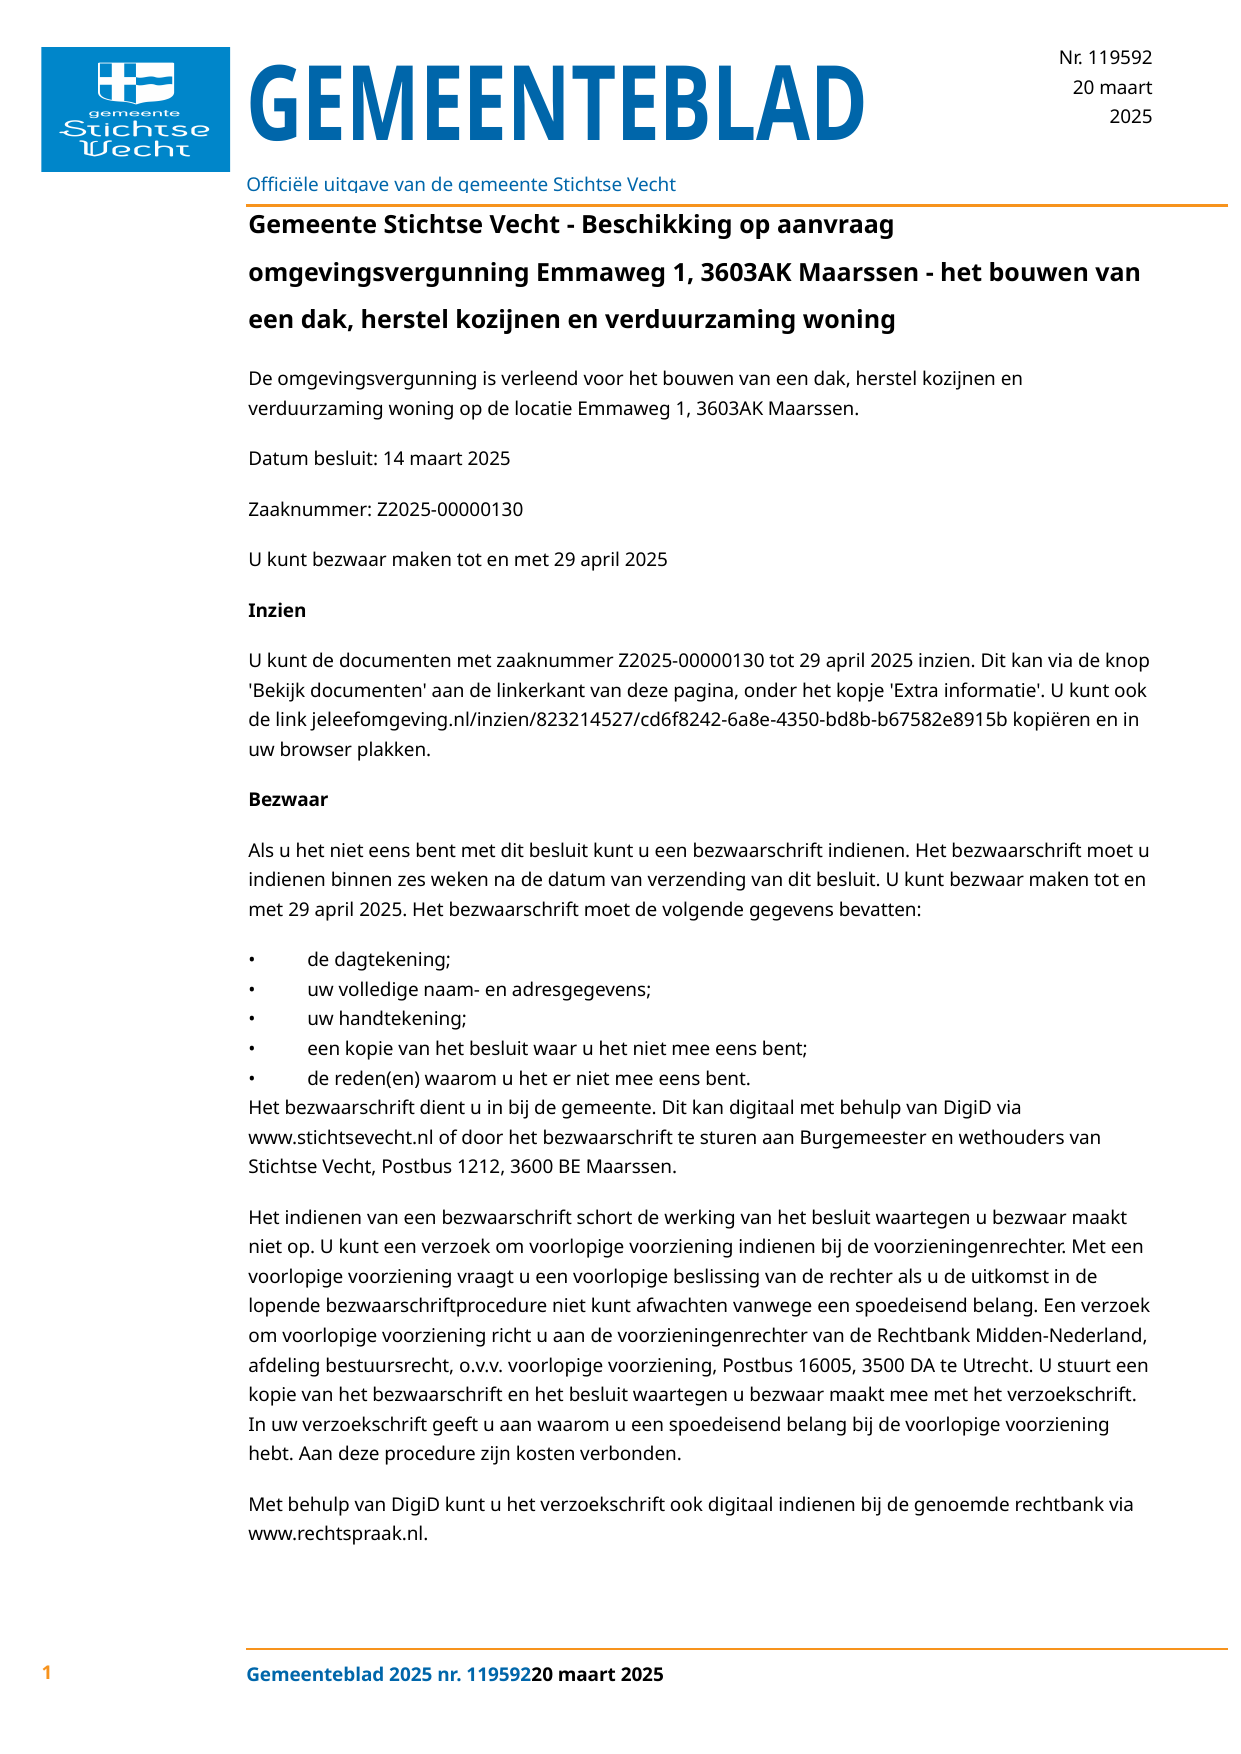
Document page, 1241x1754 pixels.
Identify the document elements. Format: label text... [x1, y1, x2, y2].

text Zaaknummer: Z2025-00000130 [248, 496, 1152, 522]
list een kopie van het besluit waar u het niet mee eens bent; [248, 1035, 1152, 1061]
picture [99, 63, 135, 101]
text Gemeente Stichtse Vecht - Beschikking op aanvraag omgevingsvergunning Emmaweg 1, 3603AK Maarssen - het bouwen van een dak, herstel kozijnen en verduurzaming woning [248, 207, 1152, 336]
list de dagtekening; [248, 946, 1152, 972]
text Het indienen van een bezwaarschrift schort de werking van het besluit waartegen u bezwaar maakt niet op. U kunt een verzoek om voorlopige voorziening indienen bij de voorzieningenrechter. Met een voorlopige voorziening vraagt u een voorlopige beslissing van de rechter als u de uitkomst in de lopende bezwaarschriftprocedure niet kunt afwachten vanwege een spoedeisend belang. Een verzoek om voorlopige voorziening richt u aan de voorzieningenrechter van de Rechtbank Midden-Nederland, afdeling bestuursrecht, o.v.v. voorlopige voorziening, Postbus 16005, 3500 DA te Utrecht. U stuurt een kopie van het bezwaarschrift en het besluit waartegen u bezwaar maakt mee met het verzoekschrift. In uw verzoekschrift geeft u aan waarom u een spoedeisend belang bij de voorlopige voorziening hebt. Aan deze procedure zijn kosten verbonden. [248, 1204, 1152, 1466]
list uw handtekening; [248, 1006, 1152, 1031]
text U kunt bezwaar maken tot en met 29 april 2025 [248, 546, 1152, 572]
text Datum besluit: 14 maart 2025 [248, 446, 1152, 471]
text De omgevingsvergunning is verleend voor het bouwen van een dak, herstel kozijnen en verduurzaming woning op de locatie Emmaweg 1, 3603AK Maarssen. [248, 366, 1152, 421]
list uw volledige naam- en adresgegevens; [248, 976, 1152, 1002]
text Het bezwaarschrift dient u in bij de gemeente. Dit kan digitaal met behulp van DigiD via www.stichtsevecht.nl of door het bezwaarschrift te sturen aan Burgemeester en wethouders van Stichtse Vecht, Postbus 1212, 3600 BE Maarssen. [248, 1094, 1152, 1179]
list de reden(en) waarom u het er niet mee eens bent. [248, 1065, 1152, 1090]
text Met behulp van DigiD kunt u het verzoekschrift ook digitaal indienen bij de genoemde rechtbank via www.rechtspraak.nl. [248, 1491, 1152, 1546]
text Bezwaar [248, 786, 1152, 812]
picture [137, 63, 174, 103]
text U kunt de documenten met zaaknummer Z2025-00000130 tot 29 april 2025 inzien. Dit kan via de knop 'Bekijk documenten' aan de linkerkant van deze pagina, onder het kopje 'Extra informatie'. U kunt ook de link jeleefomgeving.nl/inzien/823214527/cd6f8242-6a8e-4350-bd8b-b67582e8915b kopiëren en in uw browser plakken. [248, 647, 1152, 762]
text Als u het niet eens bent met dit besluit kunt u een bezwaarschrift indienen. Het bezwaarschrift moet u indienen binnen zes weken na de datum van verzending van dit besluit. U kunt bezwaar maken tot en met 29 april 2025. Het bezwaarschrift moet de volgende gegevens bevatten: [248, 837, 1152, 922]
text Inzien [248, 597, 1152, 622]
